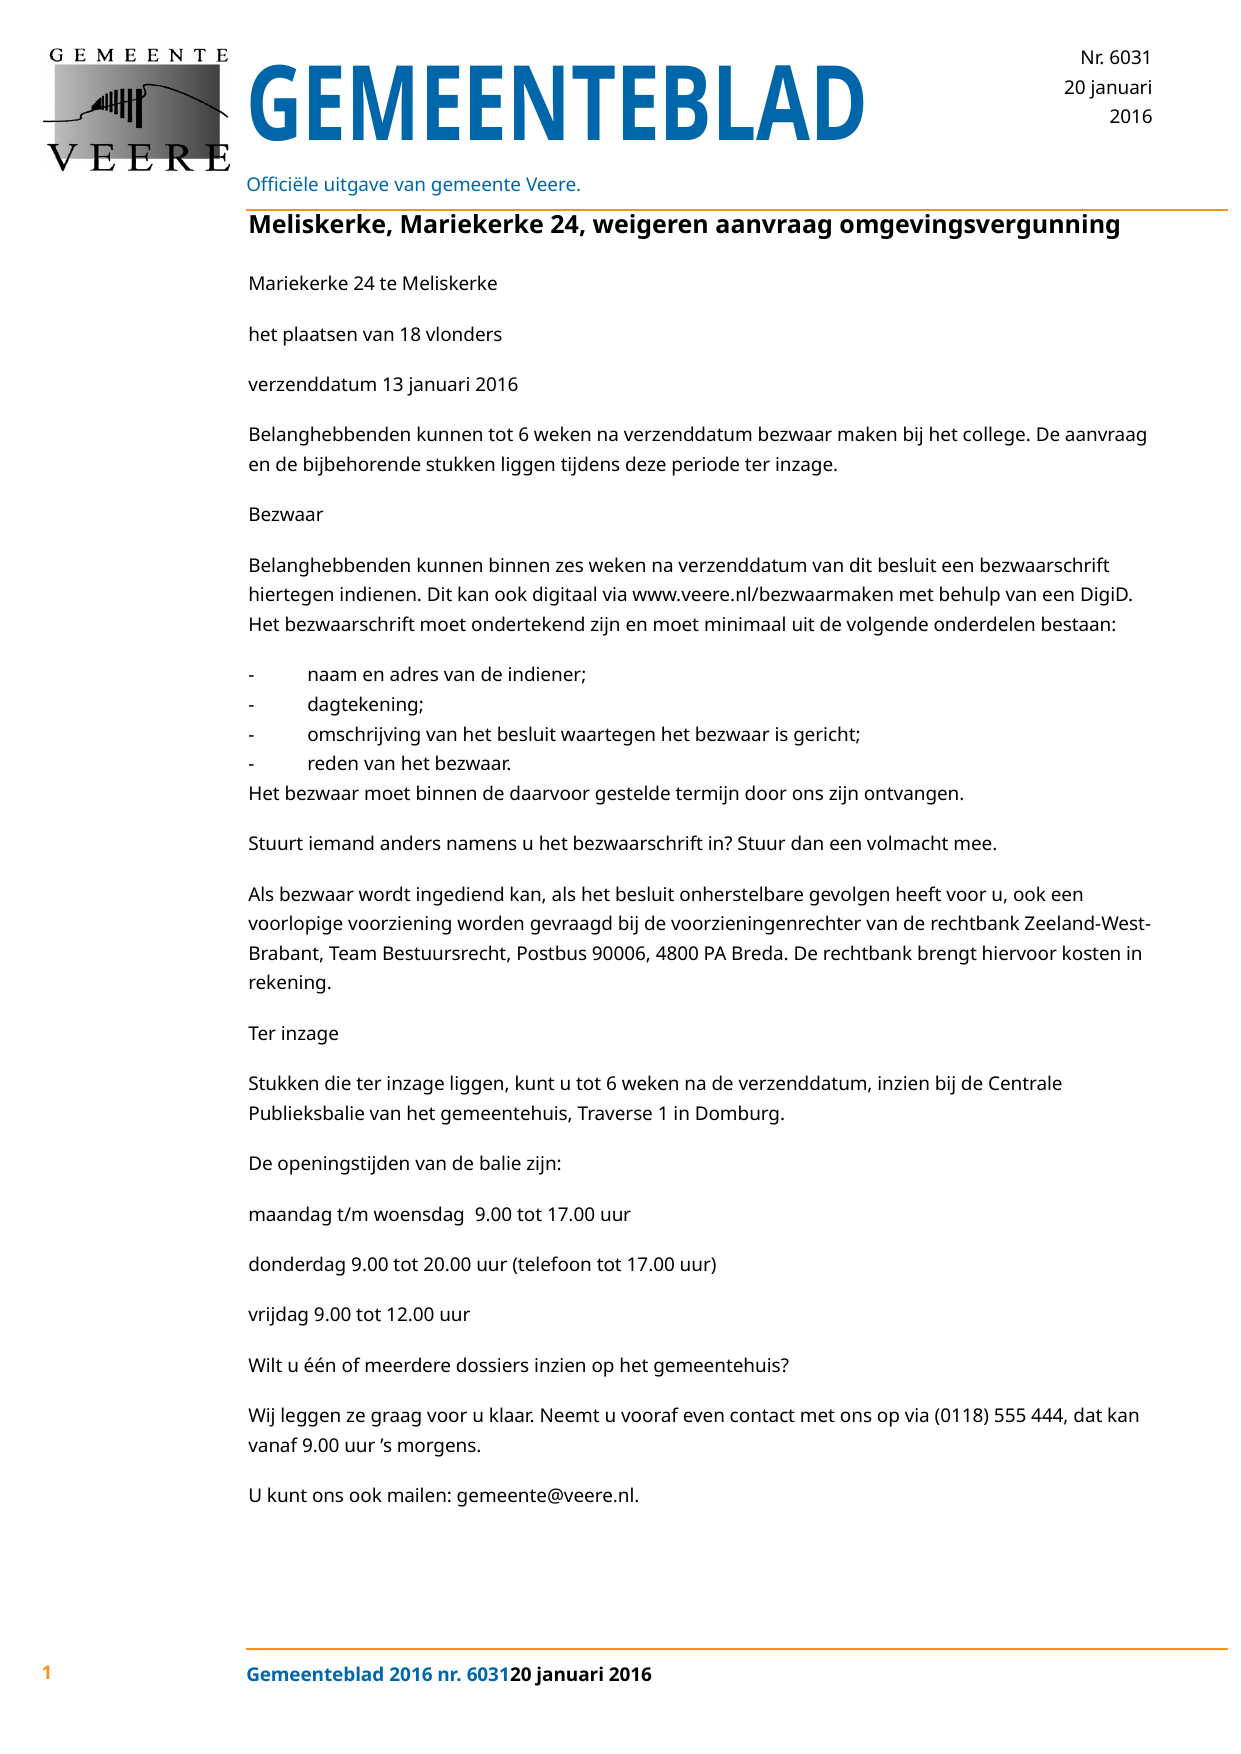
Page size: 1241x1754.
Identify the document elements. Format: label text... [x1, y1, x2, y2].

picture [41, 47, 231, 172]
text het plaatsen van 18 vlonders [248, 321, 1152, 346]
text Ter inzage [248, 1020, 1152, 1046]
text Stuurt iemand anders namens u het bezwaarschrift in? Stuur dan een volmacht mee. [248, 830, 1152, 856]
text verzenddatum 13 januari 2016 [248, 371, 1152, 397]
text Belanghebbenden kunnen tot 6 weken na verzenddatum bezwaar maken bij het college. De aanvraag en de bijbehorende stukken liggen tijdens deze periode ter inzage. [248, 422, 1152, 477]
text Wilt u één of meerdere dossiers inzien op het gemeentehuis? [248, 1352, 1152, 1378]
text U kunt ons ook mailen: gemeente@veere.nl. [248, 1482, 1152, 1508]
text maandag t/m woensdag 9.00 tot 17.00 uur [248, 1201, 1152, 1226]
text vrijdag 9.00 tot 12.00 uur [248, 1302, 1152, 1327]
text Stukken die ter inzage liggen, kunt u tot 6 weken na de verzenddatum, inzien bij de Centrale Publieksbalie van het gemeentehuis, Traverse 1 in Domburg. [248, 1070, 1152, 1126]
list naam en adres van de indiener; [248, 662, 1152, 687]
text Het bezwaar moet binnen de daarvoor gestelde termijn door ons zijn ontvangen. [248, 780, 1152, 806]
text De openingstijden van de balie zijn: [248, 1150, 1152, 1176]
text donderdag 9.00 tot 20.00 uur (telefoon tot 17.00 uur) [248, 1251, 1152, 1277]
text Wij leggen ze graag voor u klaar. Neemt u vooraf even contact met ons op via (0118) 555 444, dat kan vanaf 9.00 uur ’s morgens. [248, 1402, 1152, 1458]
text Als bezwaar wordt ingediend kan, als het besluit onherstelbare gevolgen heeft voor u, ook een voorlopige voorziening worden gevraagd bij de voorzieningenrechter van de rechtbank Zeeland-West-Brabant, Team Bestuursrecht, Postbus 90006, 4800 PA Breda. De rechtbank brengt hiervoor kosten in rekening. [248, 881, 1152, 995]
list reden van het bezwaar. [248, 750, 1152, 776]
list omschrijving van het besluit waartegen het bezwaar is gericht; [248, 721, 1152, 746]
text Mariekerke 24 te Meliskerke [248, 270, 1152, 296]
text Meliskerke, Mariekerke 24, weigeren aanvraag omgevingsvergunning [248, 211, 1152, 241]
text Belanghebbenden kunnen binnen zes weken na verzenddatum van dit besluit een bezwaarschrift hiertegen indienen. Dit kan ook digitaal via www.veere.nl/bezwaarmaken met behulp van een DigiD. Het bezwaarschrift moet ondertekend zijn en moet minimaal uit de volgende onderdelen bestaan: [248, 552, 1152, 637]
text Bezwaar [248, 502, 1152, 527]
list dagtekening; [248, 691, 1152, 717]
